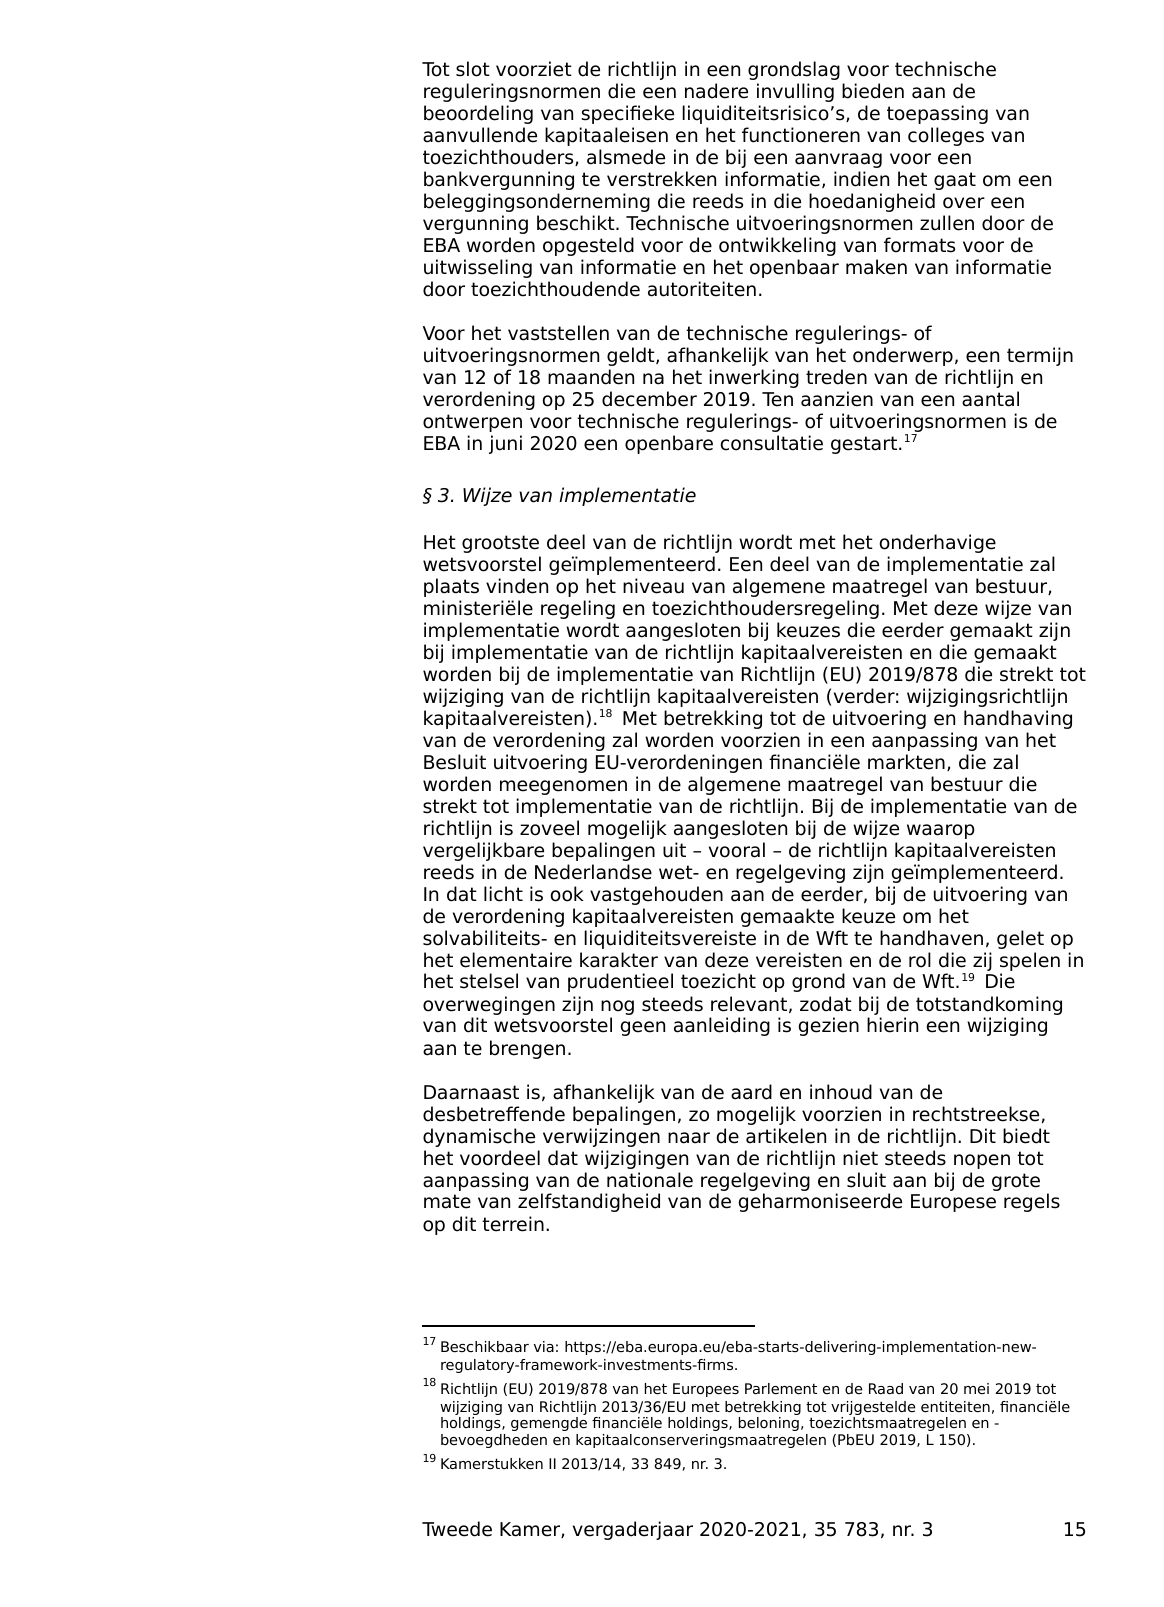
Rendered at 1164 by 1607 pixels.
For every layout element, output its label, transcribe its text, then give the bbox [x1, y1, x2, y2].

text Voor het vaststellen van de technische regulerings- of uitvoeringsnormen geldt, afhankelijk van het onderwerp, een termijn van 12 of 18 maanden na het inwerking treden van de richtlijn en verordening op 25 december 2019. Ten aanzien van een aantal ontwerpen voor technische regulerings- of uitvoeringsnormen is de EBA in juni 2020 een openbare consultatie gestart. [422, 323, 1087, 455]
text Het grootste deel van de richtlijn wordt met het onderhavige wetsvoorstel geïmplementeerd. Een deel van de implementatie zal plaats vinden op het niveau van algemene maatregel van bestuur, ministeriële regeling en toezichthoudersregeling. Met deze wijze van implementatie wordt aangesloten bij keuzes die eerder gemaakt zijn bij implementatie van de richtlijn kapitaalvereisten en die gemaakt worden bij de implementatie van Richtlijn (EU) 2019/878 die strekt tot wijziging van de richtlijn kapitaalvereisten (verder: wijzigingsrichtlijn kapitaalvereisten). Met betrekking tot de uitvoering en handhaving van de verordening zal worden voorzien in een aanpassing van het Besluit uitvoering EU-verordeningen financiële markten, die zal worden meegenomen in de algemene maatregel van bestuur die strekt tot implementatie van de richtlijn. Bij de implementatie van de richtlijn is zoveel mogelijk aangesloten bij de wijze waarop vergelijkbare bepalingen uit – vooral – de richtlijn kapitaalvereisten reeds in de Nederlandse wet- en regelgeving zijn geïmplementeerd. In dat licht is ook vastgehouden aan de eerder, bij de uitvoering van de verordening kapitaalvereisten gemaakte keuze om het solvabiliteits- en liquiditeitsvereiste in de Wft te handhaven, gelet op het elementaire karakter van deze vereisten en de rol die zij spelen in het stelsel van prudentieel toezicht op grond van de Wft. Die overwegingen zijn nog steeds relevant, zodat bij de totstandkoming van dit wetsvoorstel geen aanleiding is gezien hierin een wijziging aan te brengen. [422, 532, 1087, 1059]
subtitle § 3. Wijze van implementatie [422, 485, 1087, 507]
text Beschikbaar via: https://eba.europa.eu/eba-starts-delivering-implementation-new-regulatory-framework-investments-firms. [422, 1335, 1087, 1374]
text Kamerstukken II 2013/14, 33 849, nr. 3. [422, 1452, 1087, 1474]
text Tot slot voorziet de richtlijn in een grondslag voor technische reguleringsnormen die een nadere invulling bieden aan de beoordeling van specifieke liquiditeitsrisico’s, de toepassing van aanvullende kapitaaleisen en het functioneren van colleges van toezichthouders, alsmede in de bij een aanvraag voor een bankvergunning te verstrekken informatie, indien het gaat om een beleggingsonderneming die reeds in die hoedanigheid over een vergunning beschikt. Technische uitvoeringsnormen zullen door de EBA worden opgesteld voor de ontwikkeling van formats voor de uitwisseling van informatie en het openbaar maken van informatie door toezichthoudende autoriteiten. [422, 59, 1087, 301]
text Richtlijn (EU) 2019/878 van het Europees Parlement en de Raad van 20 mei 2019 tot wijziging van Richtlijn 2013/36/EU met betrekking tot vrijgestelde entiteiten, financiële holdings, gemengde financiële holdings, beloning, toezichtsmaatregelen en -bevoegdheden en kapitaalconserveringsmaatregelen (PbEU 2019, L 150). [422, 1377, 1087, 1449]
text Daarnaast is, afhankelijk van de aard en inhoud van de desbetreffende bepalingen, zo mogelijk voorzien in rechtstreekse, dynamische verwijzingen naar de artikelen in de richtlijn. Dit biedt het voordeel dat wijzigingen van de richtlijn niet steeds nopen tot aanpassing van de nationale regelgeving en sluit aan bij de grote mate van zelfstandigheid van de geharmoniseerde Europese regels op dit terrein. [422, 1082, 1087, 1235]
